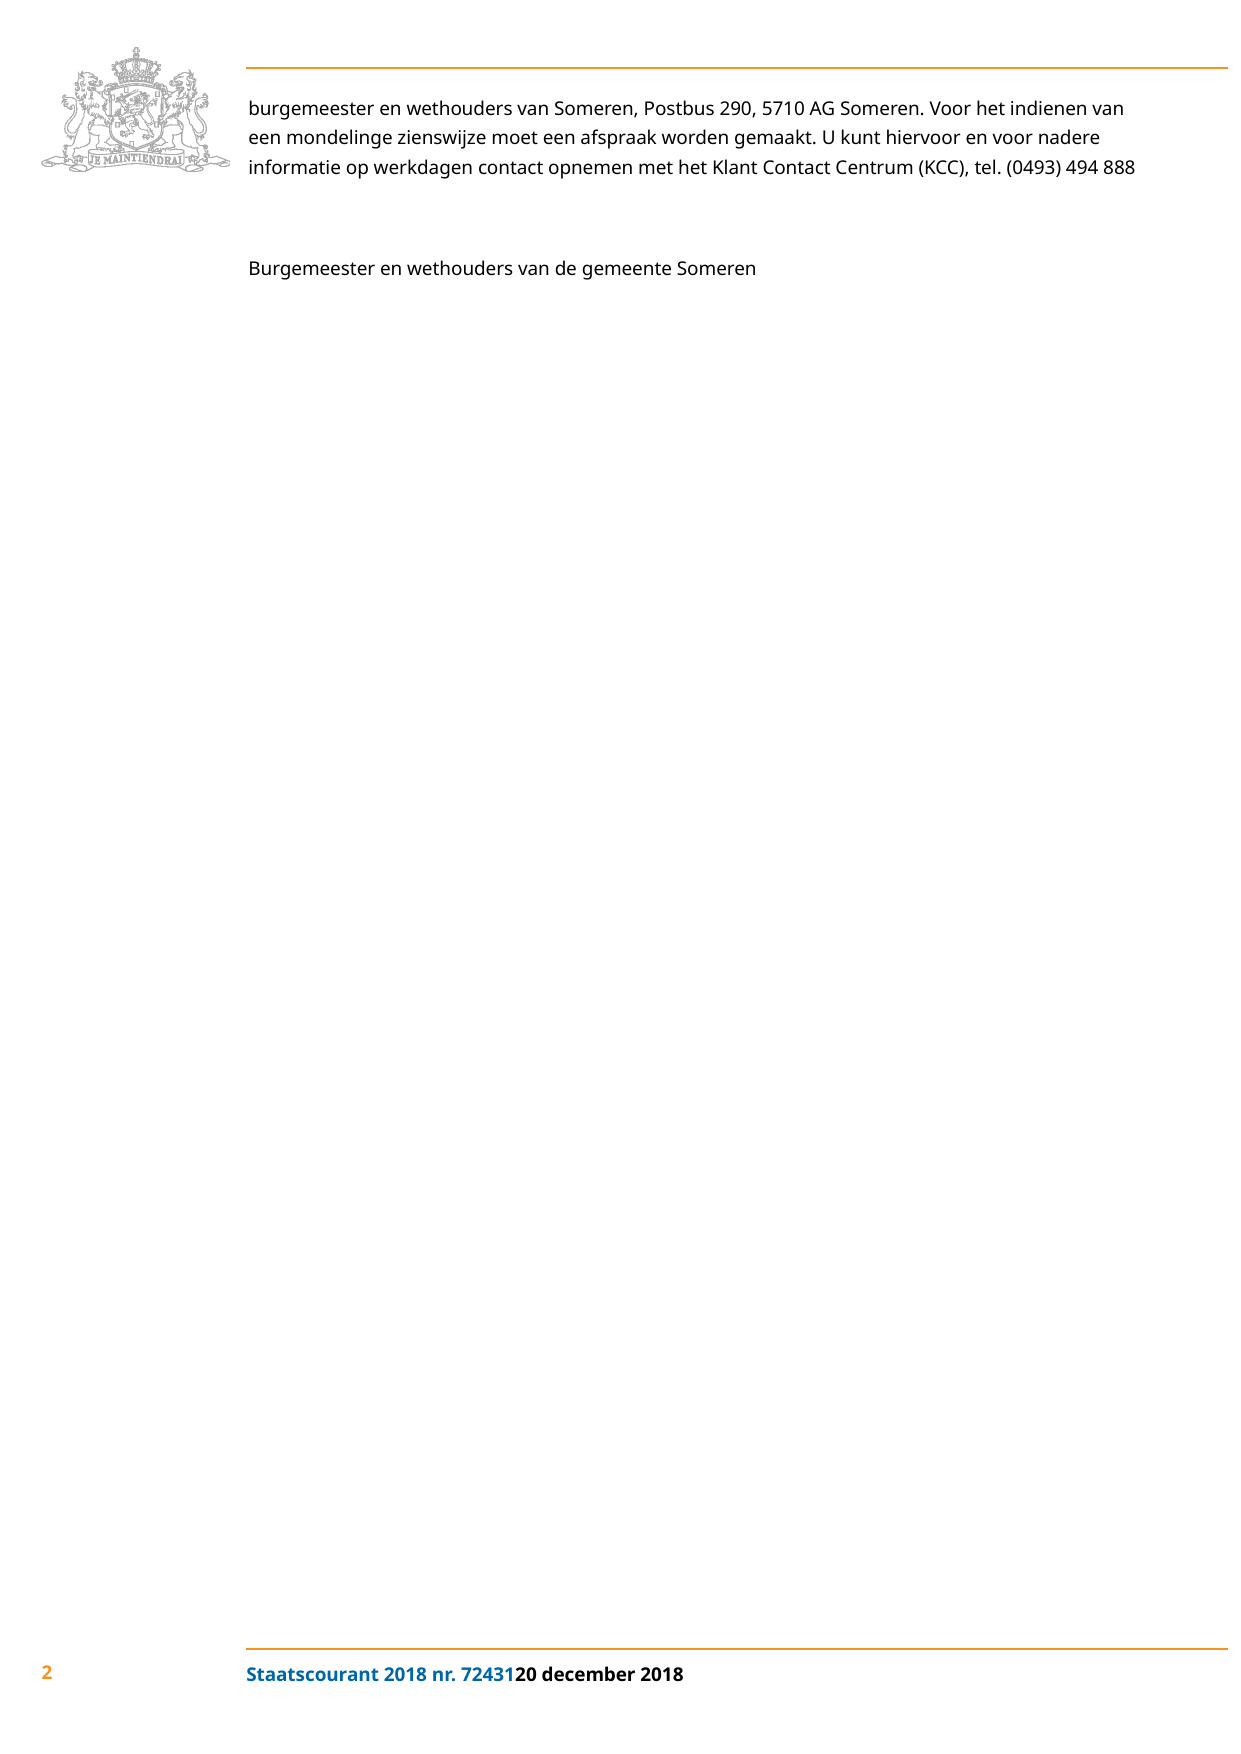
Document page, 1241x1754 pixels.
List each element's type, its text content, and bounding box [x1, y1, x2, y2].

text Burgemeester en wethouders van de gemeente Someren [248, 255, 1152, 281]
text burgemeester en wethouders van Someren, Postbus 290, 5710 AG Someren. Voor het indienen van een mondelinge zienswijze moet een afspraak worden gemaakt. U kunt hiervoor en voor nadere informatie op werkdagen contact opnemen met het Klant Contact Centrum (KCC), tel. (0493) 494 888 [248, 95, 1152, 180]
picture [41, 47, 231, 172]
